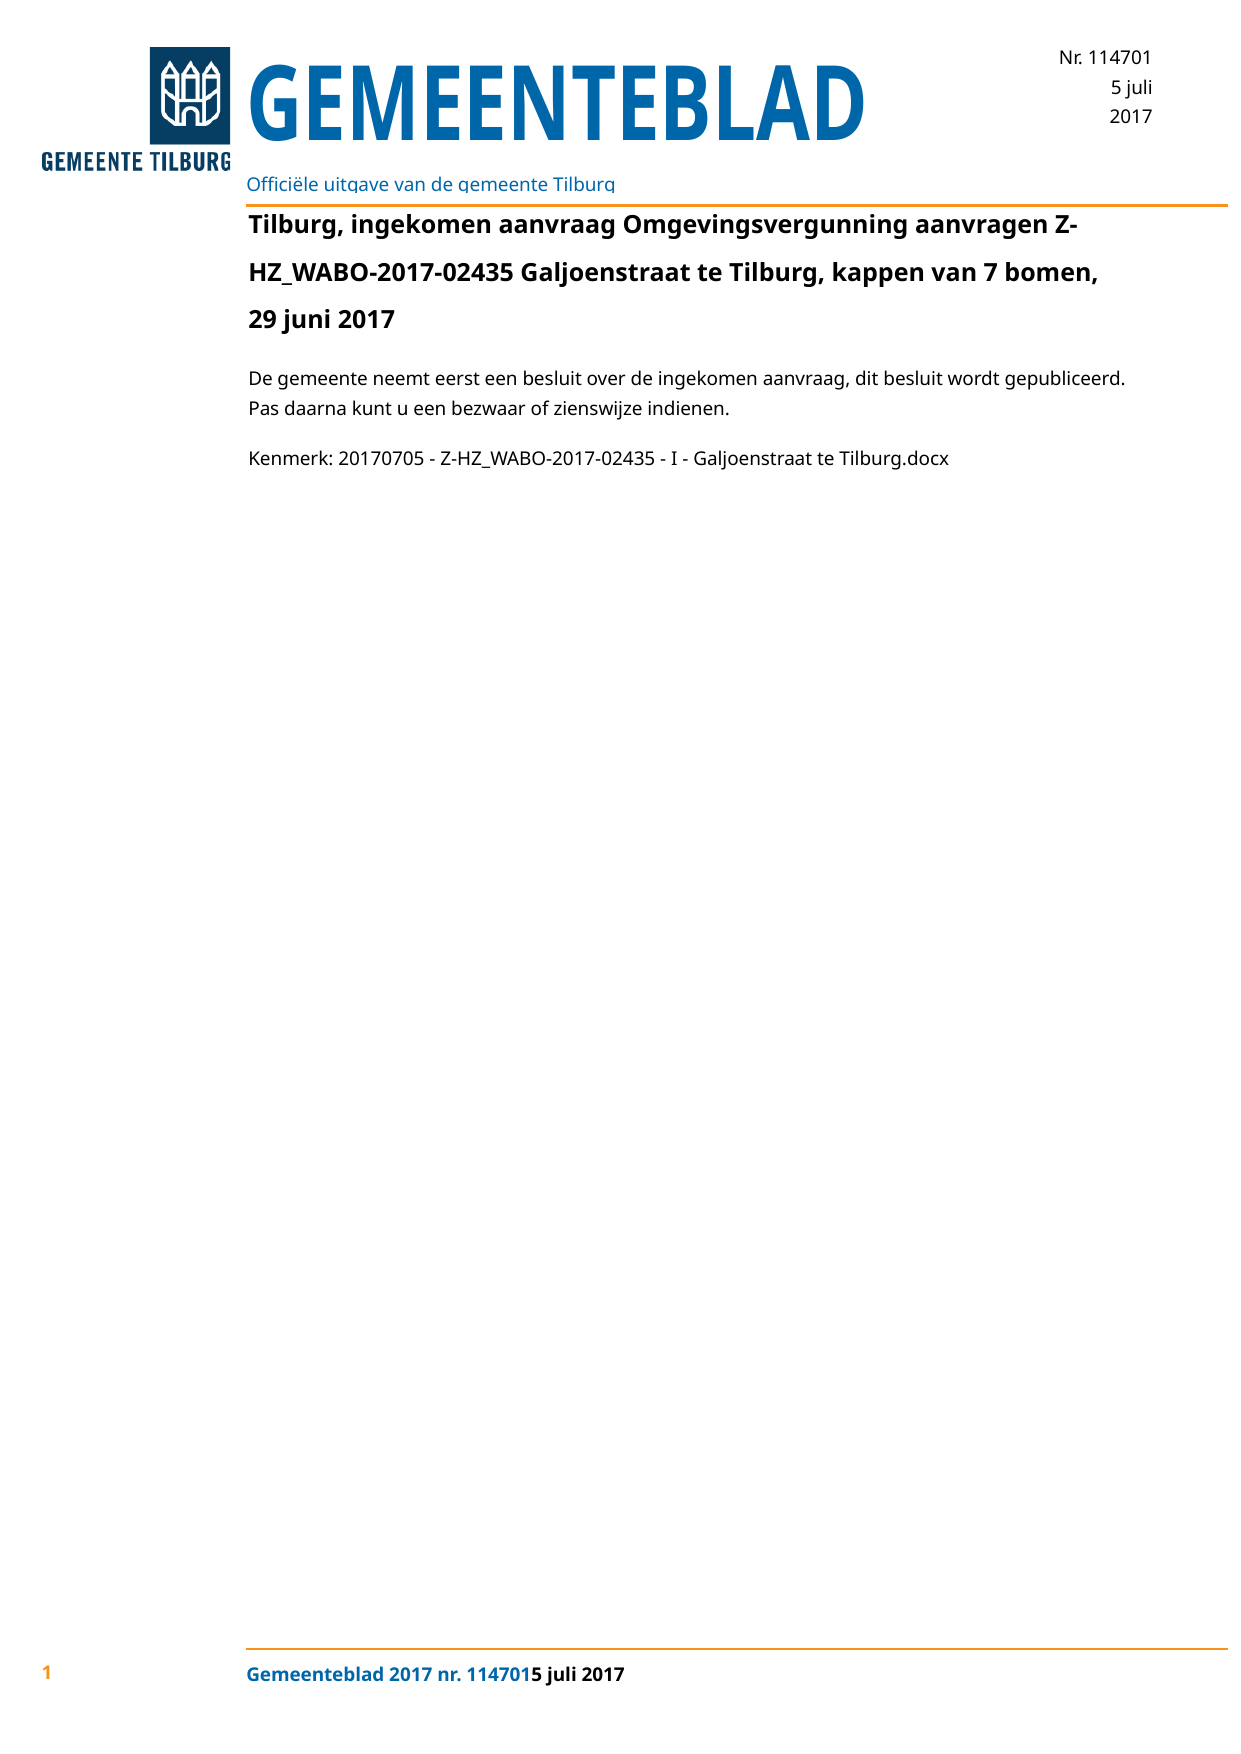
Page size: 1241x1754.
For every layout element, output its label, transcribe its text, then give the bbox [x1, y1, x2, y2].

text Tilburg, ingekomen aanvraag Omgevingsvergunning aanvragen Z-HZ_WABO-2017-02435 Galjoenstraat te Tilburg, kappen van 7 bomen, 29 juni 2017 [248, 207, 1152, 336]
text De gemeente neemt eerst een besluit over de ingekomen aanvraag, dit besluit wordt gepubliceerd. Pas daarna kunt u een bezwaar of zienswijze indienen. [248, 366, 1152, 421]
picture [41, 47, 231, 172]
text Kenmerk: 20170705 - Z-HZ_WABO-2017-02435 - I - Galjoenstraat te Tilburg.docx [248, 446, 1152, 471]
